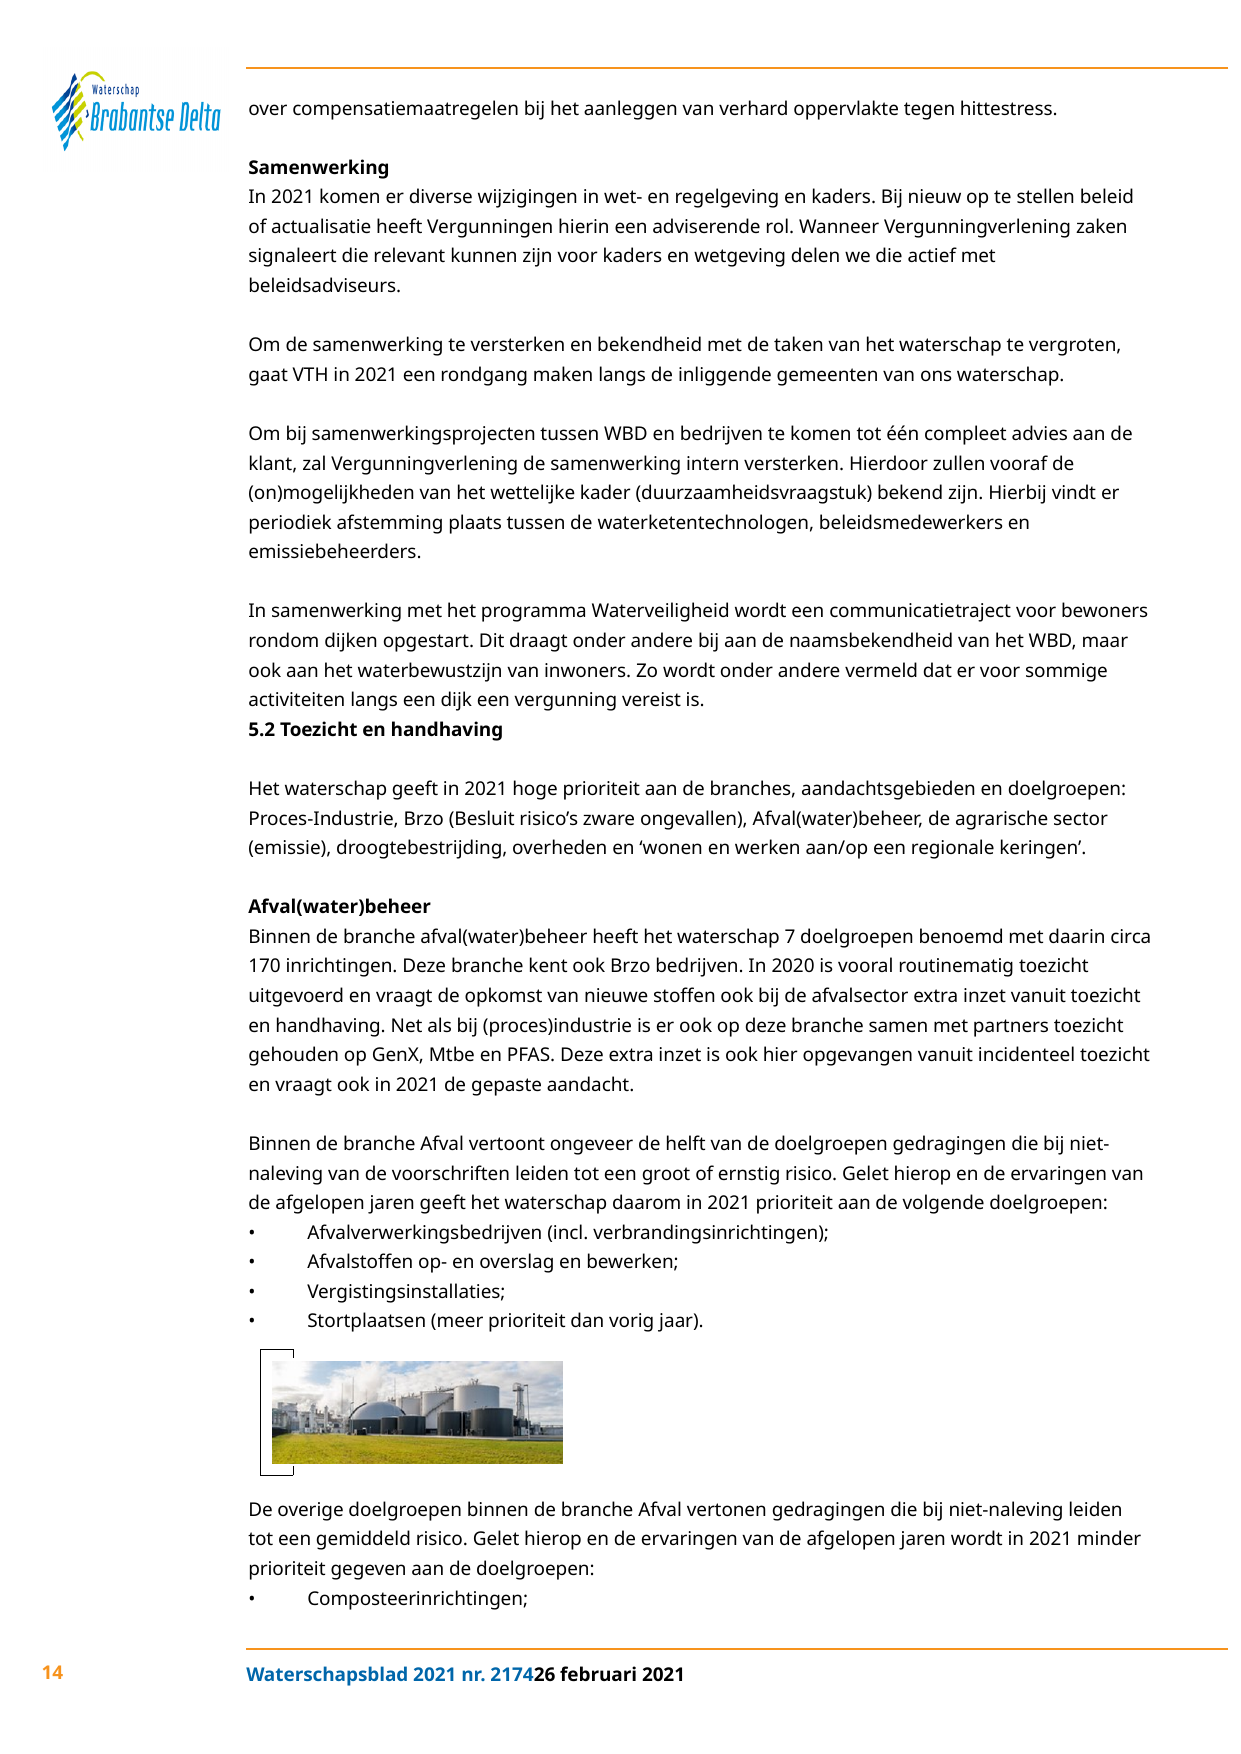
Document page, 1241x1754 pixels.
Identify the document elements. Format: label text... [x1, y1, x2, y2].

text Binnen de branche Afval vertoont ongeveer de helft van de doelgroepen gedragingen die bij niet-naleving van de voorschriften leiden tot een groot of ernstig risico. Gelet hierop en de ervaringen van de afgelopen jaren geeft het waterschap daarom in 2021 prioriteit aan de volgende doelgroepen: [248, 1130, 1152, 1215]
text Samenwerking [248, 154, 1152, 180]
list Afvalverwerkingsbedrijven (incl. verbrandingsinrichtingen); [248, 1219, 1152, 1245]
text over compensatiemaatregelen bij het aanleggen van verhard oppervlakte tegen hittestress. [248, 95, 1152, 121]
list Vergistingsinstallaties; [248, 1278, 1152, 1304]
text Om de samenwerking te versterken en bekendheid met de taken van het waterschap te vergroten, gaat VTH in 2021 een rondgang maken langs de inliggende gemeenten van ons waterschap. [248, 331, 1152, 387]
picture [41, 47, 231, 172]
list Composteerinrichtingen; [248, 1585, 1152, 1610]
text Om bij samenwerkingsprojecten tussen WBD en bedrijven te komen tot één compleet advies aan de klant, zal Vergunningverlening de samenwerking intern versterken. Hierdoor zullen vooraf de (on)mogelijkheden van het wettelijke kader (duurzaamheidsvraagstuk) bekend zijn. Hierbij vindt er periodiek afstemming plaats tussen de waterketentechnologen, beleidsmedewerkers en emissiebeheerders. [248, 420, 1152, 564]
text Afval(water)beheer [248, 893, 1152, 919]
list Stortplaatsen (meer prioriteit dan vorig jaar). [248, 1308, 1152, 1333]
text 5.2 Toezicht en handhaving [248, 716, 1152, 742]
text Het waterschap geeft in 2021 hoge prioriteit aan de branches, aandachtsgebieden en doelgroepen: Proces-Industrie, Brzo (Besluit risico’s zware ongevallen), Afval(water)beheer, de agrarische sector (emissie), droogtebestrijding, overheden en ‘wonen en werken aan/op een regionale keringen’. [248, 775, 1152, 860]
text De overige doelgroepen binnen de branche Afval vertonen gedragingen die bij niet-naleving leiden tot een gemiddeld risico. Gelet hierop en de ervaringen van de afgelopen jaren wordt in 2021 minder prioriteit gegeven aan de doelgroepen: [248, 1496, 1152, 1581]
text Binnen de branche afval(water)beheer heeft het waterschap 7 doelgroepen benoemd met daarin circa 170 inrichtingen. Deze branche kent ook Brzo bedrijven. In 2020 is vooral routinematig toezicht uitgevoerd en vraagt de opkomst van nieuwe stoffen ook bij de afvalsector extra inzet vanuit toezicht en handhaving. Net als bij (proces)industrie is er ook op deze branche samen met partners toezicht gehouden op GenX, Mtbe en PFAS. Deze extra inzet is ook hier opgevangen vanuit incidenteel toezicht en vraagt ook in 2021 de gepaste aandacht. [248, 923, 1152, 1097]
text In samenwerking met het programma Waterveiligheid wordt een communicatietraject voor bewoners rondom dijken opgestart. Dit draagt onder andere bij aan de naamsbekendheid van het WBD, maar ook aan het waterbewustzijn van inwoners. Zo wordt onder andere vermeld dat er voor sommige activiteiten langs een dijk een vergunning vereist is. [248, 598, 1152, 712]
text In 2021 komen er diverse wijzigingen in wet- en regelgeving en kaders. Bij nieuw op te stellen beleid of actualisatie heeft Vergunningen hierin een adviserende rol. Wanneer Vergunningverlening zaken signaleert die relevant kunnen zijn voor kaders en wetgeving delen we die actief met beleidsadviseurs. [248, 183, 1152, 298]
picture [268, 1358, 565, 1466]
list Afvalstoffen op- en overslag en bewerken; [248, 1248, 1152, 1274]
